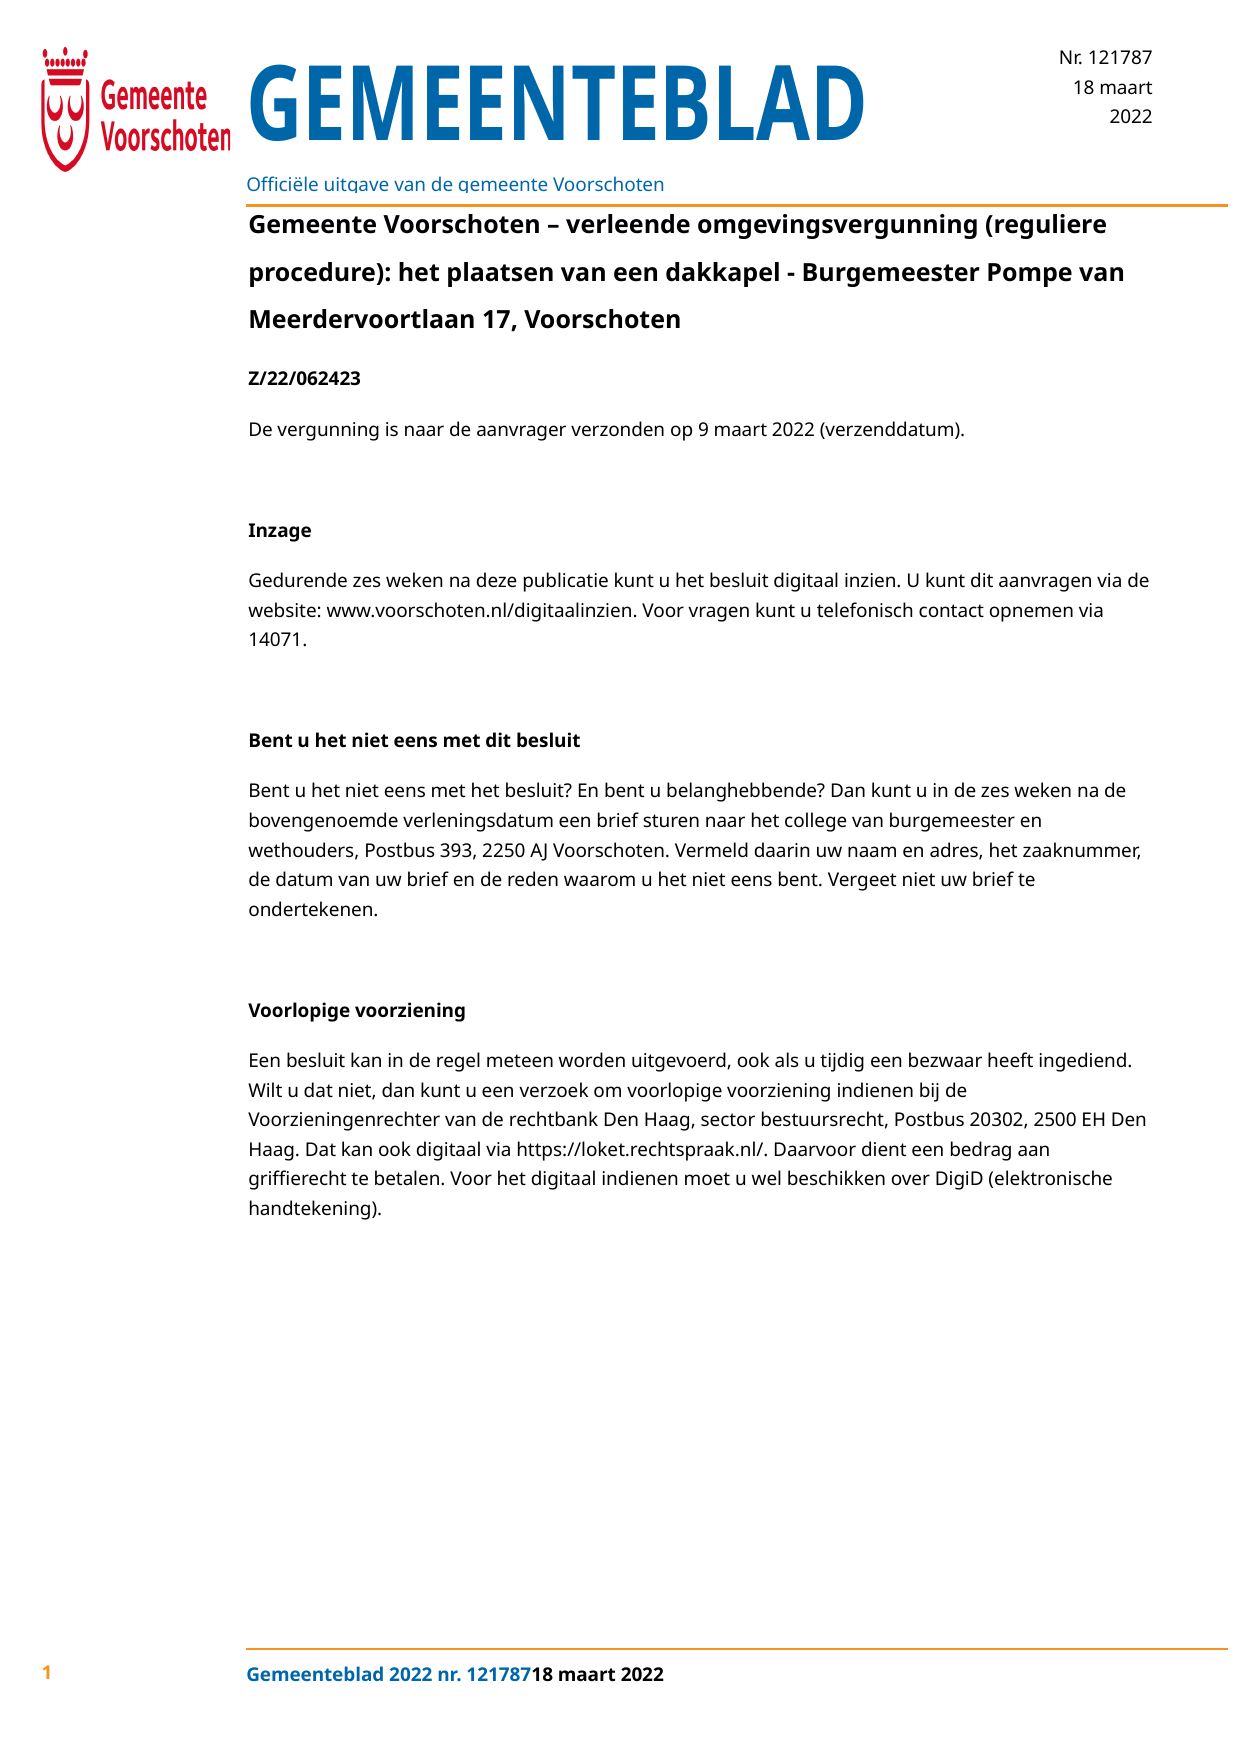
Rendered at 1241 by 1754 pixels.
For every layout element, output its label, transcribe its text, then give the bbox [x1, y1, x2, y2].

text Gemeente Voorschoten – verleende omgevingsvergunning (reguliere procedure): het plaatsen van een dakkapel - Burgemeester Pompe van Meerdervoortlaan 17, Voorschoten [248, 207, 1152, 336]
text De vergunning is naar de aanvrager verzonden op 9 maart 2022 (verzenddatum). [248, 416, 1152, 442]
text Z/22/062423 [248, 366, 1152, 391]
text Bent u het niet eens met dit besluit [248, 727, 1152, 753]
picture [41, 47, 231, 172]
text Gedurende zes weken na deze publicatie kunt u het besluit digitaal inzien. U kunt dit aanvragen via de website: www.voorschoten.nl/digitaalinzien. Voor vragen kunt u telefonisch contact opnemen via 14071. [248, 567, 1152, 652]
text Inzage [248, 517, 1152, 542]
text Voorlopige voorziening [248, 997, 1152, 1022]
text Bent u het niet eens met het besluit? En bent u belanghebbende? Dan kunt u in de zes weken na de bovengenoemde verleningsdatum een brief sturen naar het college van burgemeester en wethouders, Postbus 393, 2250 AJ Voorschoten. Vermeld daarin uw naam en adres, het zaaknummer, de datum van uw brief en de reden waarom u het niet eens bent. Vergeet niet uw brief te ondertekenen. [248, 778, 1152, 922]
text Een besluit kan in de regel meteen worden uitgevoerd, ook als u tijdig een bezwaar heeft ingediend. Wilt u dat niet, dan kunt u een verzoek om voorlopige voorziening indienen bij de Voorzieningenrechter van de rechtbank Den Haag, sector bestuursrecht, Postbus 20302, 2500 EH Den Haag. Dat kan ook digitaal via https://loket.rechtspraak.nl/. Daarvoor dient een bedrag aan griffierecht te betalen. Voor het digitaal indienen moet u wel beschikken over DigiD (elektronische handtekening). [248, 1047, 1152, 1221]
